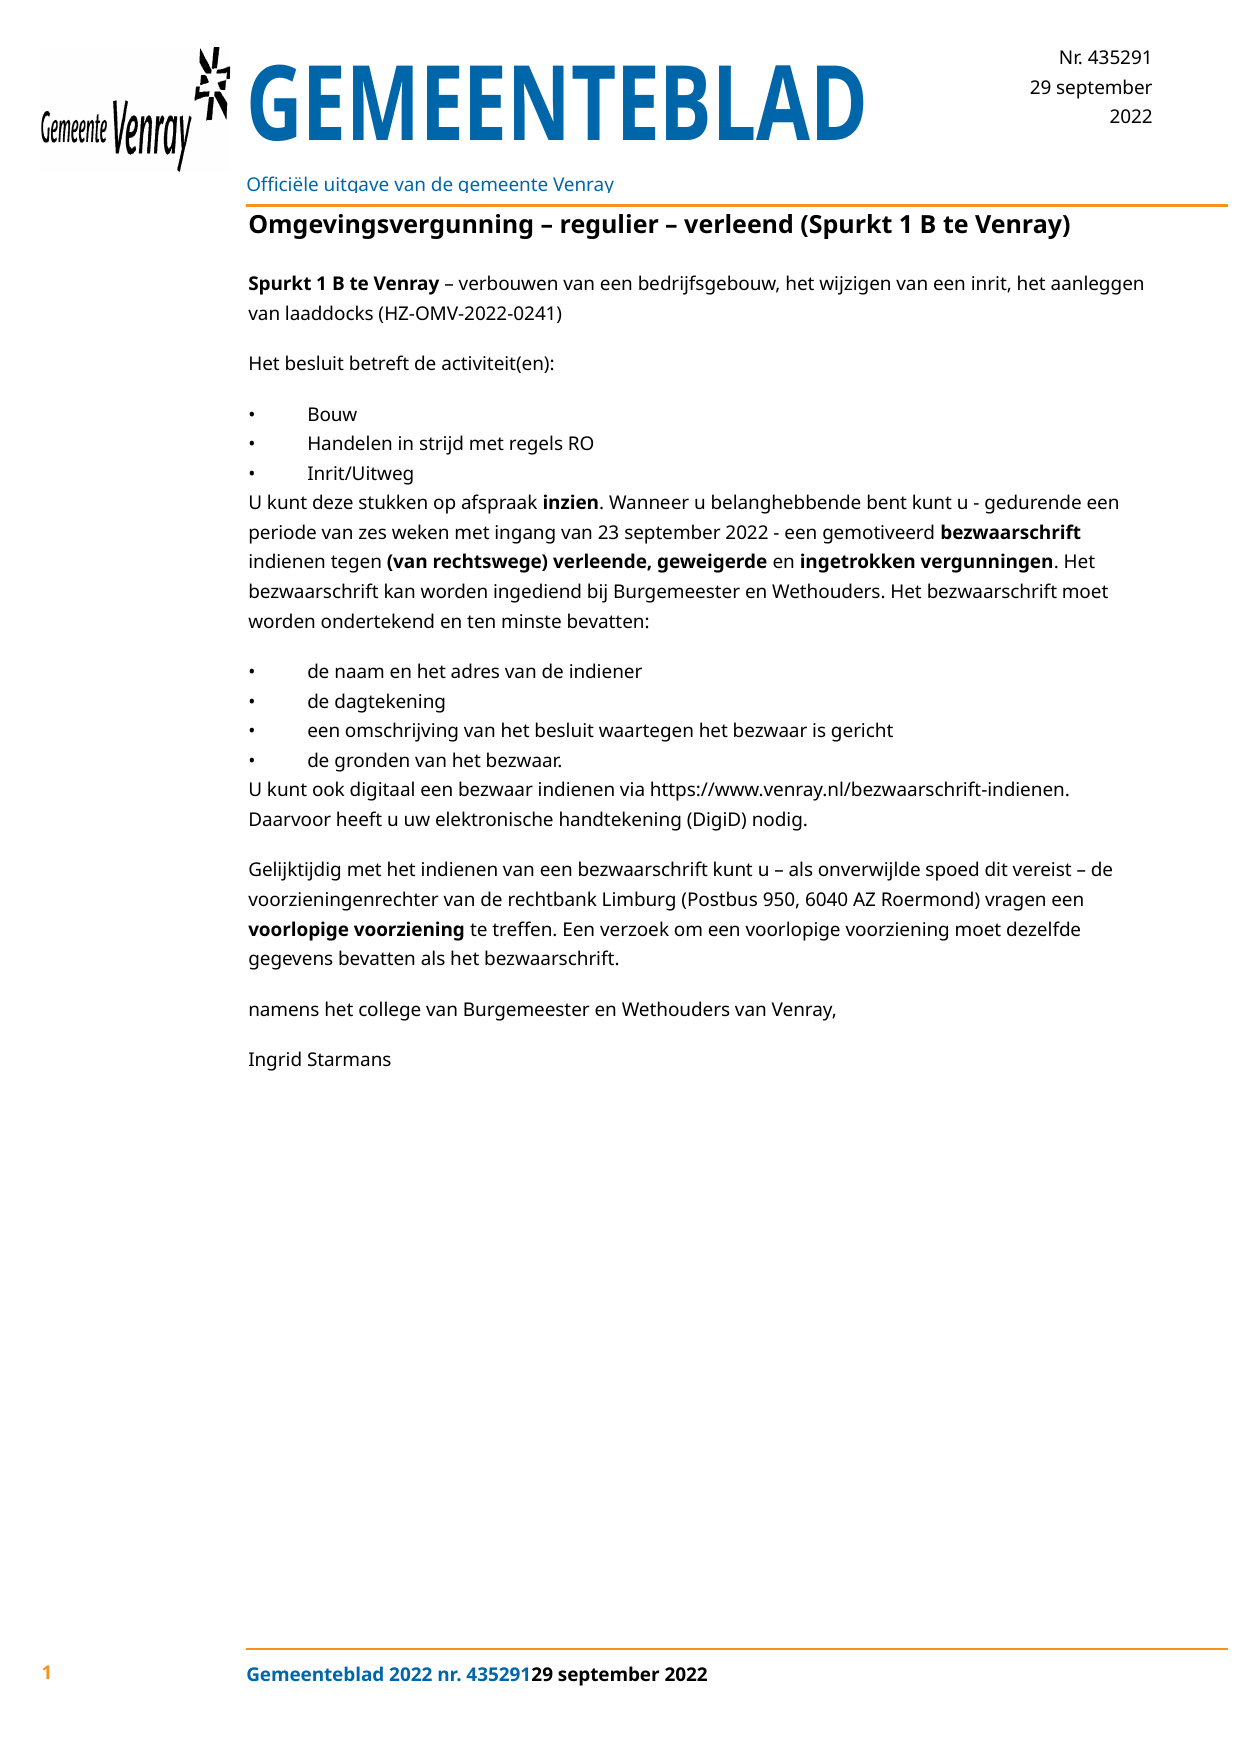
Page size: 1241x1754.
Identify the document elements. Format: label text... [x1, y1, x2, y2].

list de dagtekening [248, 688, 1152, 713]
text Spurkt 1 B te Venray – verbouwen van een bedrijfsgebouw, het wijzigen van een inrit, het aanleggen van laaddocks (HZ-OMV-2022-0241) [248, 270, 1152, 326]
list een omschrijving van het besluit waartegen het bezwaar is gericht [248, 717, 1152, 743]
picture [41, 47, 231, 172]
list de naam en het adres van de indiener [248, 658, 1152, 684]
text U kunt deze stukken op afspraak inzien. Wanneer u belanghebbende bent kunt u - gedurende een periode van zes weken met ingang van 23 september 2022 - een gemotiveerd bezwaarschrift indienen tegen (van rechtswege) verleende, geweigerde en ingetrokken vergunningen. Het bezwaarschrift kan worden ingediend bij Burgemeester en Wethouders. Het bezwaarschrift moet worden ondertekend en ten minste bevatten: [248, 489, 1152, 633]
text Ingrid Starmans [248, 1046, 1152, 1072]
list Bouw [248, 401, 1152, 426]
list Inrit/Uitweg [248, 460, 1152, 486]
list Handelen in strijd met regels RO [248, 430, 1152, 456]
text namens het college van Burgemeester en Wethouders van Venray, [248, 996, 1152, 1021]
text Gelijktijdig met het indienen van een bezwaarschrift kunt u – als onverwijlde spoed dit vereist – de voorzieningenrechter van de rechtbank Limburg (Postbus 950, 6040 AZ Roermond) vragen een voorlopige voorziening te treffen. Een verzoek om een voorlopige voorziening moet dezelfde gegevens bevatten als het bezwaarschrift. [248, 857, 1152, 971]
list de gronden van het bezwaar. [248, 747, 1152, 773]
text U kunt ook digitaal een bezwaar indienen via https://www.venray.nl/bezwaarschrift-indienen. Daarvoor heeft u uw elektronische handtekening (DigiD) nodig. [248, 777, 1152, 832]
text Omgevingsvergunning – regulier – verleend (Spurkt 1 B te Venray) [248, 207, 1152, 241]
text Het besluit betreft de activiteit(en): [248, 350, 1152, 376]
